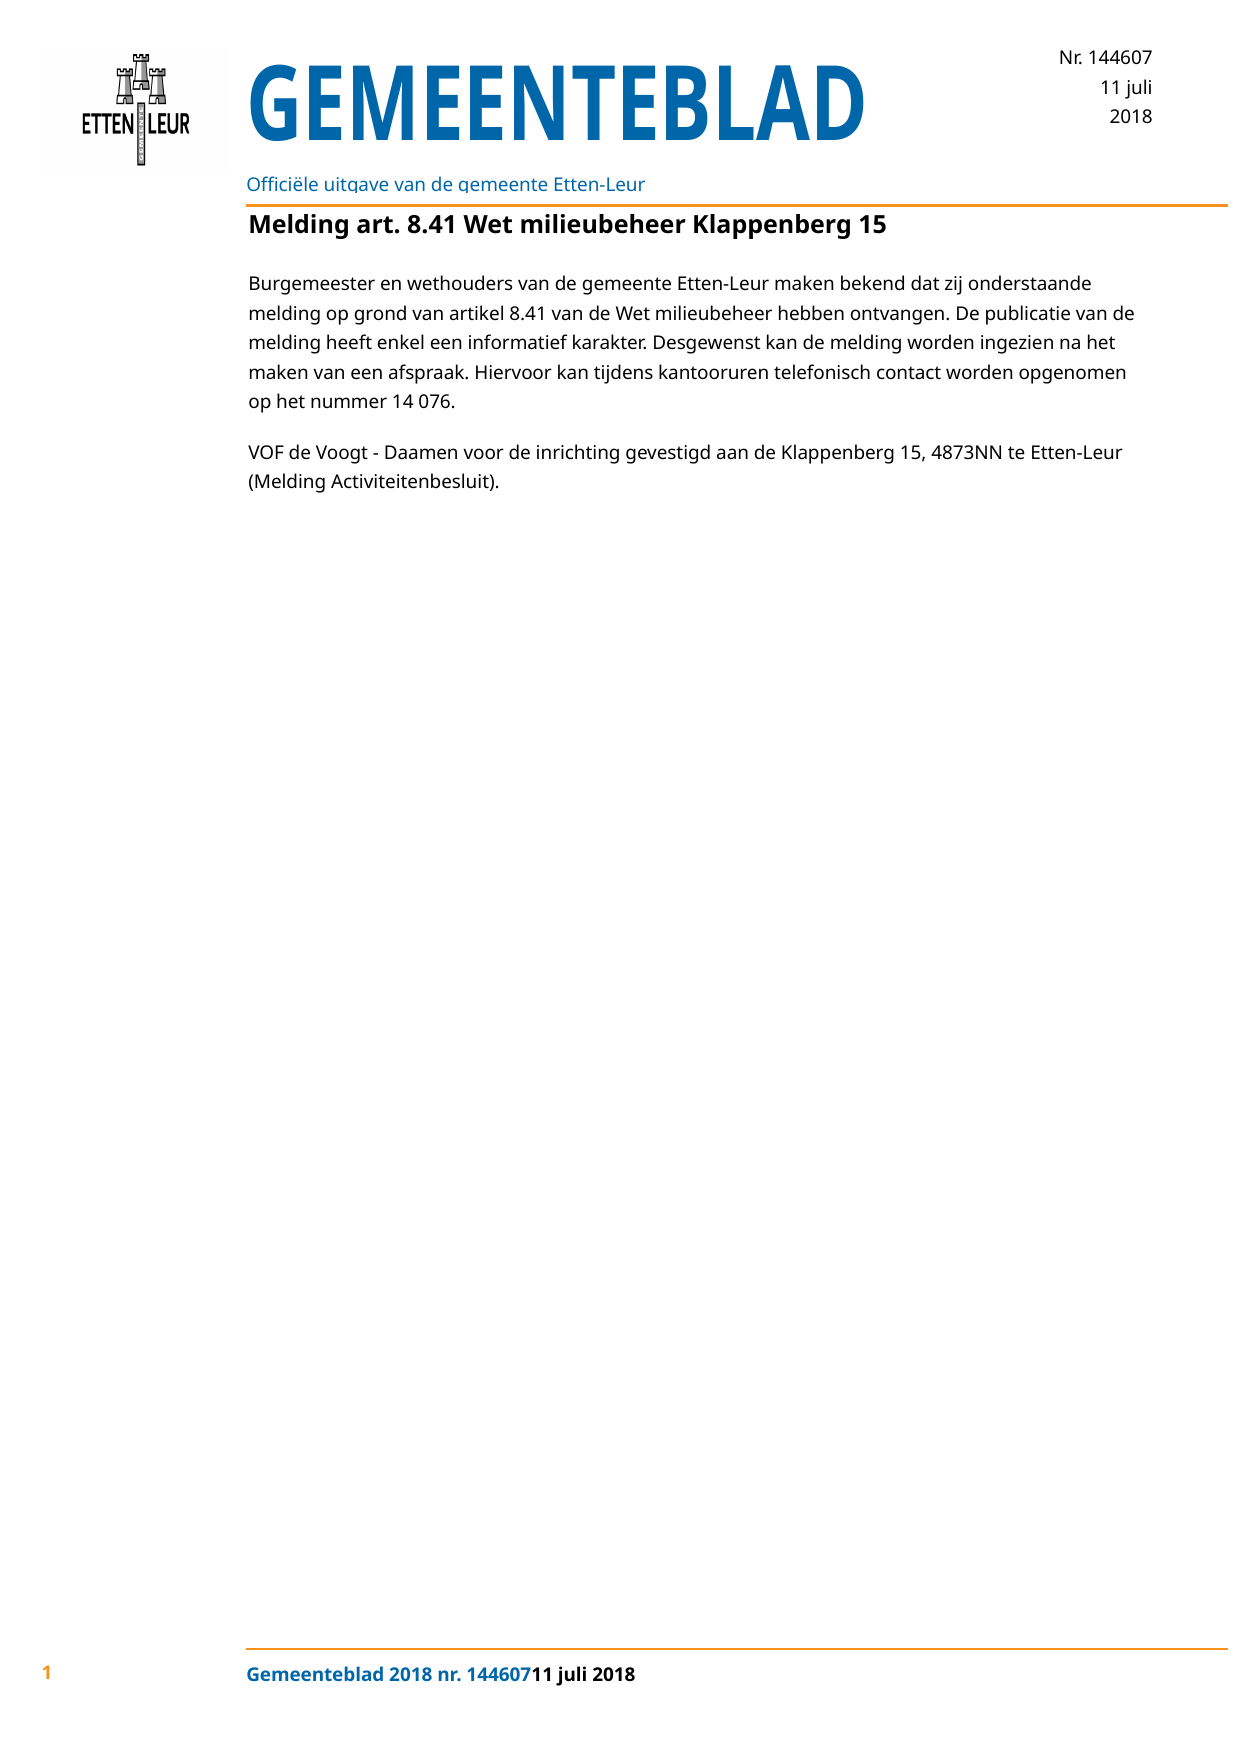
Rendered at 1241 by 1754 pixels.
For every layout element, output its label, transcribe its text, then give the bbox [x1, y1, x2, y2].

text VOF de Voogt - Daamen voor de inrichting gevestigd aan de Klappenberg 15, 4873NN te Etten-Leur (Melding Activiteitenbesluit). [248, 439, 1152, 494]
text Melding art. 8.41 Wet milieubeheer Klappenberg 15 [248, 207, 1152, 241]
text Burgemeester en wethouders van de gemeente Etten-Leur maken bekend dat zij onderstaande melding op grond van artikel 8.41 van de Wet milieubeheer hebben ontvangen. De publicatie van de melding heeft enkel een informatief karakter. Desgewenst kan de melding worden ingezien na het maken van een afspraak. Hiervoor kan tijdens kantooruren telefonisch contact worden opgenomen op het nummer 14 076. [248, 270, 1152, 414]
picture [41, 47, 231, 172]
